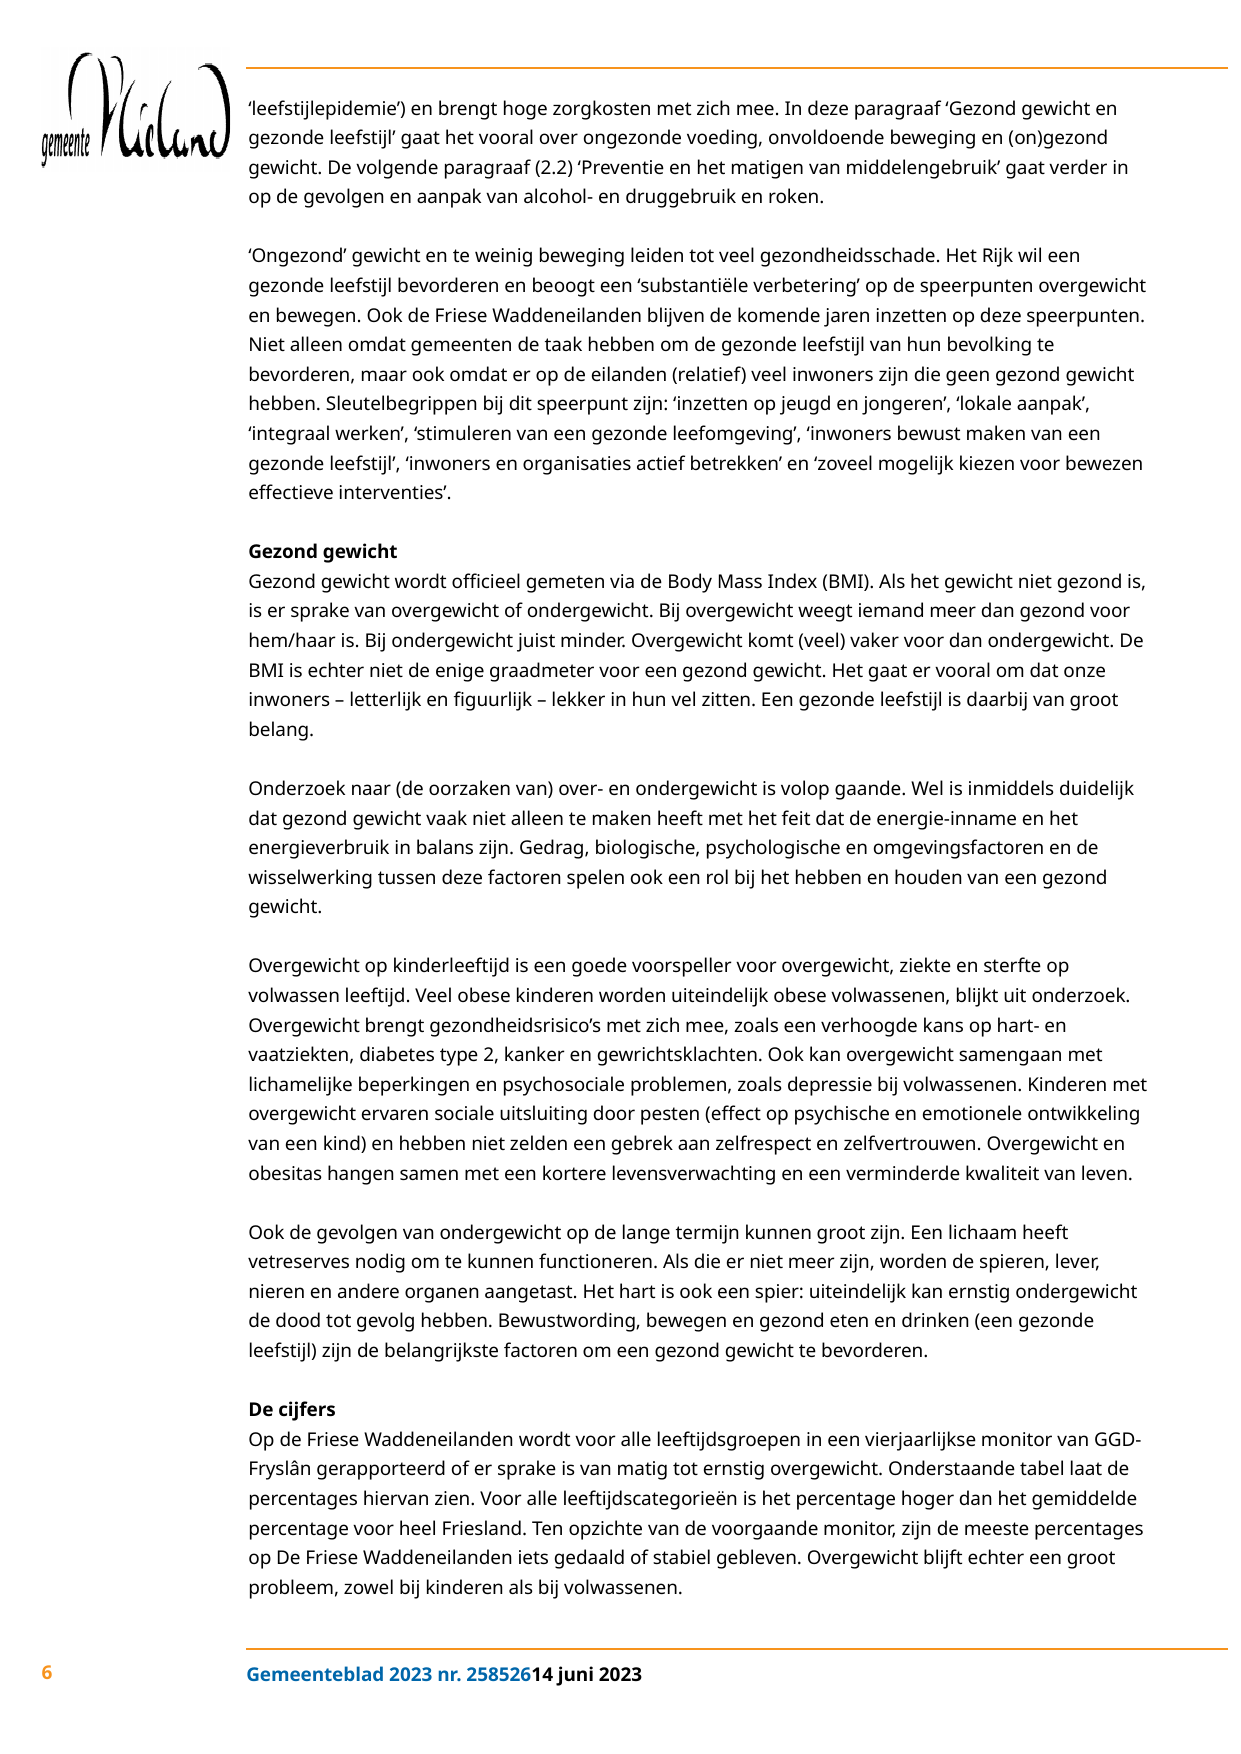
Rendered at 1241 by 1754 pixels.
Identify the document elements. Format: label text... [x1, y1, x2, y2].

text ‘leefstijlepidemie’) en brengt hoge zorgkosten met zich mee. In deze paragraaf ‘Gezond gewicht en gezonde leefstijl’ gaat het vooral over ongezonde voeding, onvoldoende beweging en (on)gezond gewicht. De volgende paragraaf (2.2) ‘Preventie en het matigen van middelengebruik’ gaat verder in op de gevolgen en aanpak van alcohol- en druggebruik en roken. [248, 95, 1152, 209]
text Ook de gevolgen van ondergewicht op de lange termijn kunnen groot zijn. Een lichaam heeft vetreserves nodig om te kunnen functioneren. Als die er niet meer zijn, worden de spieren, lever, nieren en andere organen aangetast. Het hart is ook een spier: uiteindelijk kan ernstig ondergewicht de dood tot gevolg hebben. Bewustwording, bewegen en gezond eten en drinken (een gezonde leefstijl) zijn de belangrijkste factoren om een gezond gewicht te bevorderen. [248, 1219, 1152, 1363]
text Gezond gewicht [248, 538, 1152, 564]
text De cijfers [248, 1396, 1152, 1422]
text Onderzoek naar (de oorzaken van) over- en ondergewicht is volop gaande. Wel is inmiddels duidelijk dat gezond gewicht vaak niet alleen te maken heeft met het feit dat de energie-inname en het energieverbruik in balans zijn. Gedrag, biologische, psychologische en omgevingsfactoren en de wisselwerking tussen deze factoren spelen ook een rol bij het hebben en houden van een gezond gewicht. [248, 775, 1152, 919]
text Gezond gewicht wordt officieel gemeten via de Body Mass Index (BMI). Als het gewicht niet gezond is, is er sprake van overgewicht of ondergewicht. Bij overgewicht weegt iemand meer dan gezond voor hem/haar is. Bij ondergewicht juist minder. Overgewicht komt (veel) vaker voor dan ondergewicht. De BMI is echter niet de enige graadmeter voor een gezond gewicht. Het gaat er vooral om dat onze inwoners – letterlijk en figuurlijk – lekker in hun vel zitten. Een gezonde leefstijl is daarbij van groot belang. [248, 568, 1152, 742]
text Op de Friese Waddeneilanden wordt voor alle leeftijdsgroepen in een vierjaarlijkse monitor van GGD-Fryslân gerapporteerd of er sprake is van matig tot ernstig overgewicht. Onderstaande tabel laat de percentages hiervan zien. Voor alle leeftijdscategorieën is het percentage hoger dan het gemiddelde percentage voor heel Friesland. Ten opzichte van de voorgaande monitor, zijn de meeste percentages op De Friese Waddeneilanden iets gedaald of stabiel gebleven. Overgewicht blijft echter een groot probleem, zowel bij kinderen als bij volwassenen. [248, 1426, 1152, 1600]
text ‘Ongezond’ gewicht en te weinig beweging leiden tot veel gezondheidsschade. Het Rijk wil een gezonde leefstijl bevorderen en beoogt een ‘substantiële verbetering’ op de speerpunten overgewicht en bewegen. Ook de Friese Waddeneilanden blijven de komende jaren inzetten op deze speerpunten. Niet alleen omdat gemeenten de taak hebben om de gezonde leefstijl van hun bevolking te bevorderen, maar ook omdat er op de eilanden (relatief) veel inwoners zijn die geen gezond gewicht hebben. Sleutelbegrippen bij dit speerpunt zijn: ‘inzetten op jeugd en jongeren’, ‘lokale aanpak’, ‘integraal werken’, ‘stimuleren van een gezonde leefomgeving’, ‘inwoners bewust maken van een gezonde leefstijl’, ‘inwoners en organisaties actief betrekken’ en ‘zoveel mogelijk kiezen voor bewezen effectieve interventies’. [248, 243, 1152, 505]
picture [41, 47, 231, 172]
text Overgewicht op kinderleeftijd is een goede voorspeller voor overgewicht, ziekte en sterfte op volwassen leeftijd. Veel obese kinderen worden uiteindelijk obese volwassenen, blijkt uit onderzoek. Overgewicht brengt gezondheidsrisico’s met zich mee, zoals een verhoogde kans op hart- en vaatziekten, diabetes type 2, kanker en gewrichtsklachten. Ook kan overgewicht samengaan met lichamelijke beperkingen en psychosociale problemen, zoals depressie bij volwassenen. Kinderen met overgewicht ervaren sociale uitsluiting door pesten (effect op psychische en emotionele ontwikkeling van een kind) en hebben niet zelden een gebrek aan zelfrespect en zelfvertrouwen. Overgewicht en obesitas hangen samen met een kortere levensverwachting en een verminderde kwaliteit van leven. [248, 953, 1152, 1186]
